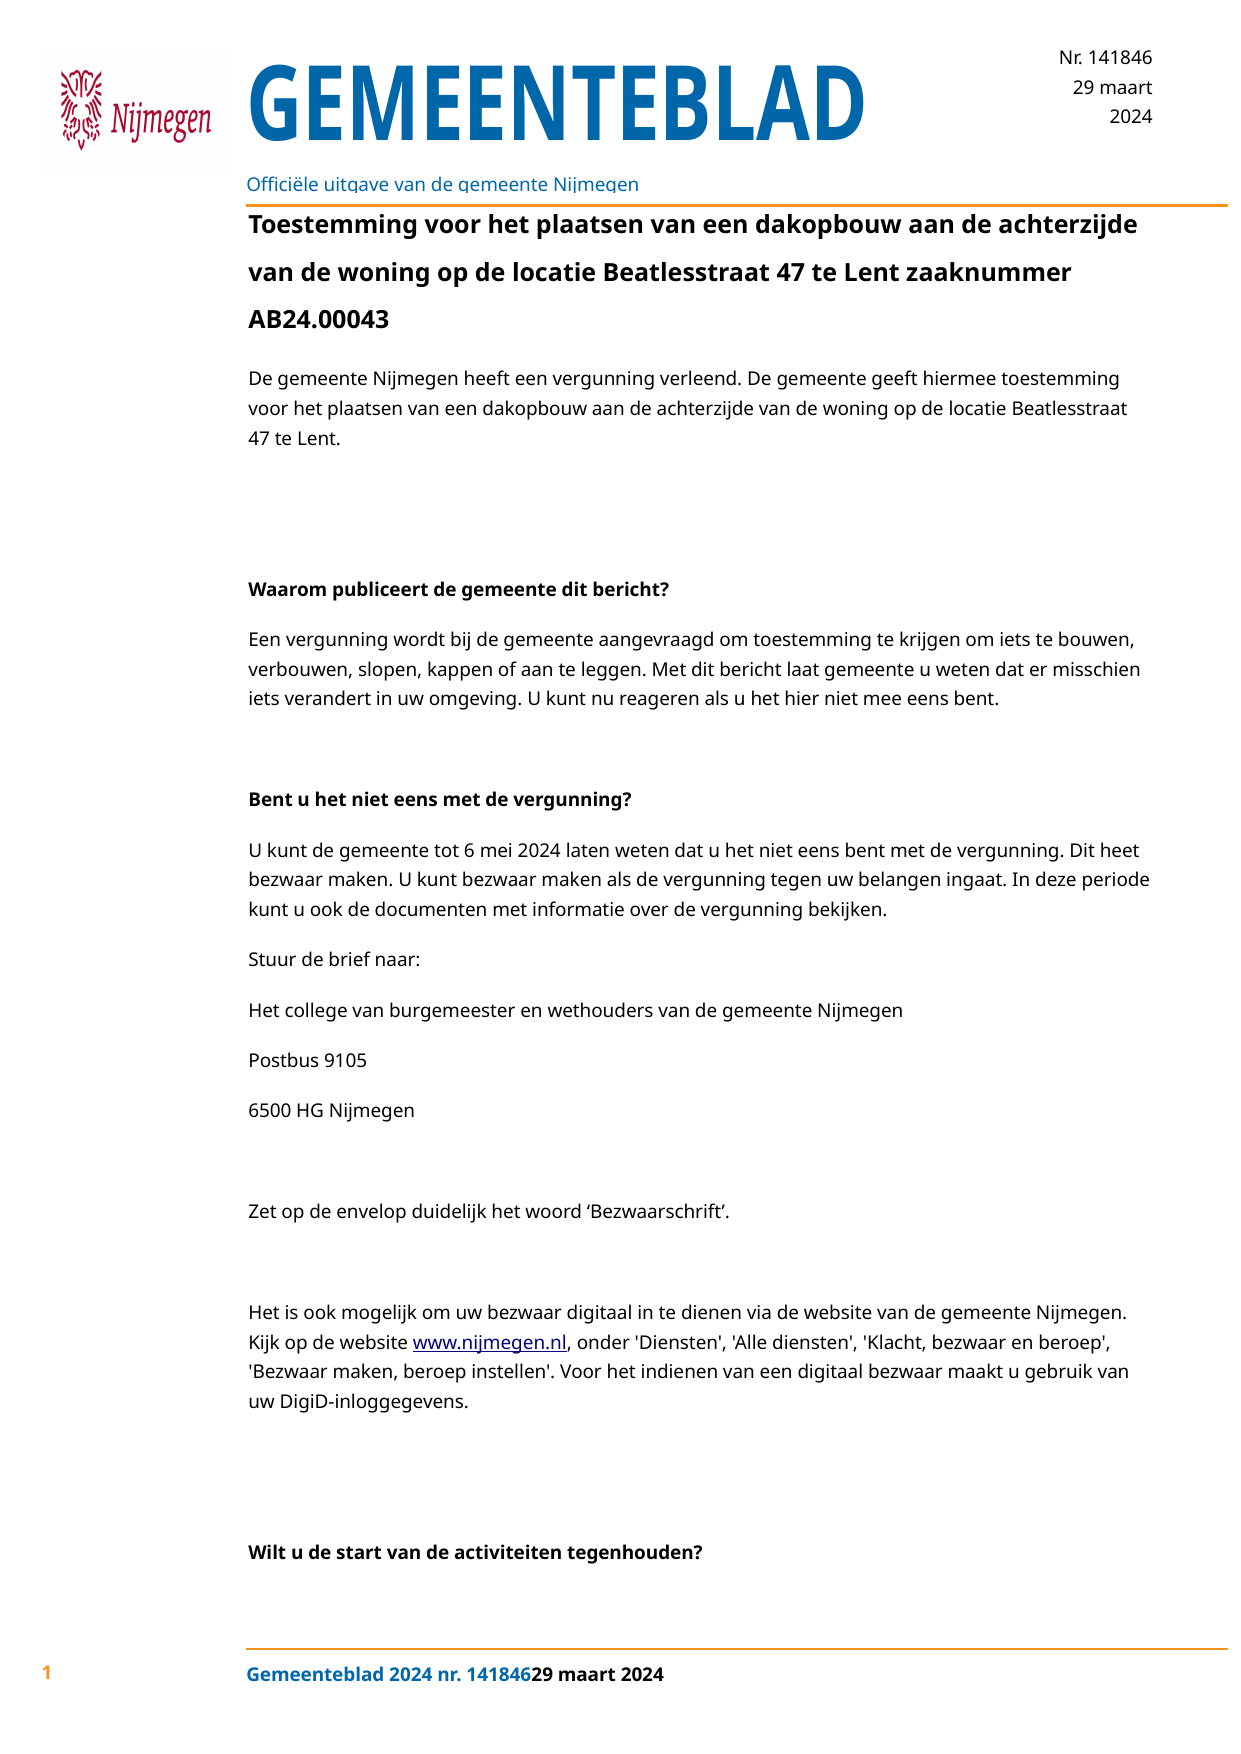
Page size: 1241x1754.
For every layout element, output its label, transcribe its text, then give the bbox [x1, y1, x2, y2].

text Postbus 9105 [248, 1047, 1152, 1073]
picture [41, 47, 231, 172]
text Waarom publiceert de gemeente dit bericht? [248, 576, 1152, 602]
text Wilt u de start van de activiteiten tegenhouden? [248, 1539, 1152, 1565]
text Het college van burgemeester en wethouders van de gemeente Nijmegen [248, 997, 1152, 1022]
text 6500 HG Nijmegen [248, 1098, 1152, 1123]
text Een vergunning wordt bij de gemeente aangevraagd om toestemming te krijgen om iets te bouwen, verbouwen, slopen, kappen of aan te leggen. Met dit bericht laat gemeente u weten dat er misschien iets verandert in uw omgeving. U kunt nu reageren als u het hier niet mee eens bent. [248, 626, 1152, 711]
text De gemeente Nijmegen heeft een vergunning verleend. De gemeente geeft hiermee toestemming voor het plaatsen van een dakopbouw aan de achterzijde van de woning op de locatie Beatlesstraat 47 te Lent. [248, 366, 1152, 450]
text Het is ook mogelijk om uw bezwaar digitaal in te dienen via de website van de gemeente Nijmegen. Kijk op de website www.nijmegen.nl, onder 'Diensten', 'Alle diensten', 'Klacht, bezwaar en beroep', 'Bezwaar maken, beroep instellen'. Voor het indienen van een digitaal bezwaar maakt u gebruik van uw DigiD-inloggegevens. [248, 1299, 1152, 1414]
text Zet op de envelop duidelijk het woord ‘Bezwaarschrift’. [248, 1198, 1152, 1224]
text Toestemming voor het plaatsen van een dakopbouw aan de achterzijde van de woning op de locatie Beatlesstraat 47 te Lent zaaknummer AB24.00043 [248, 207, 1152, 336]
text Stuur de brief naar: [248, 946, 1152, 972]
text Bent u het niet eens met de vergunning? [248, 786, 1152, 812]
text U kunt de gemeente tot 6 mei 2024 laten weten dat u het niet eens bent met de vergunning. Dit heet bezwaar maken. U kunt bezwaar maken als de vergunning tegen uw belangen ingaat. In deze periode kunt u ook de documenten met informatie over de vergunning bekijken. [248, 837, 1152, 922]
